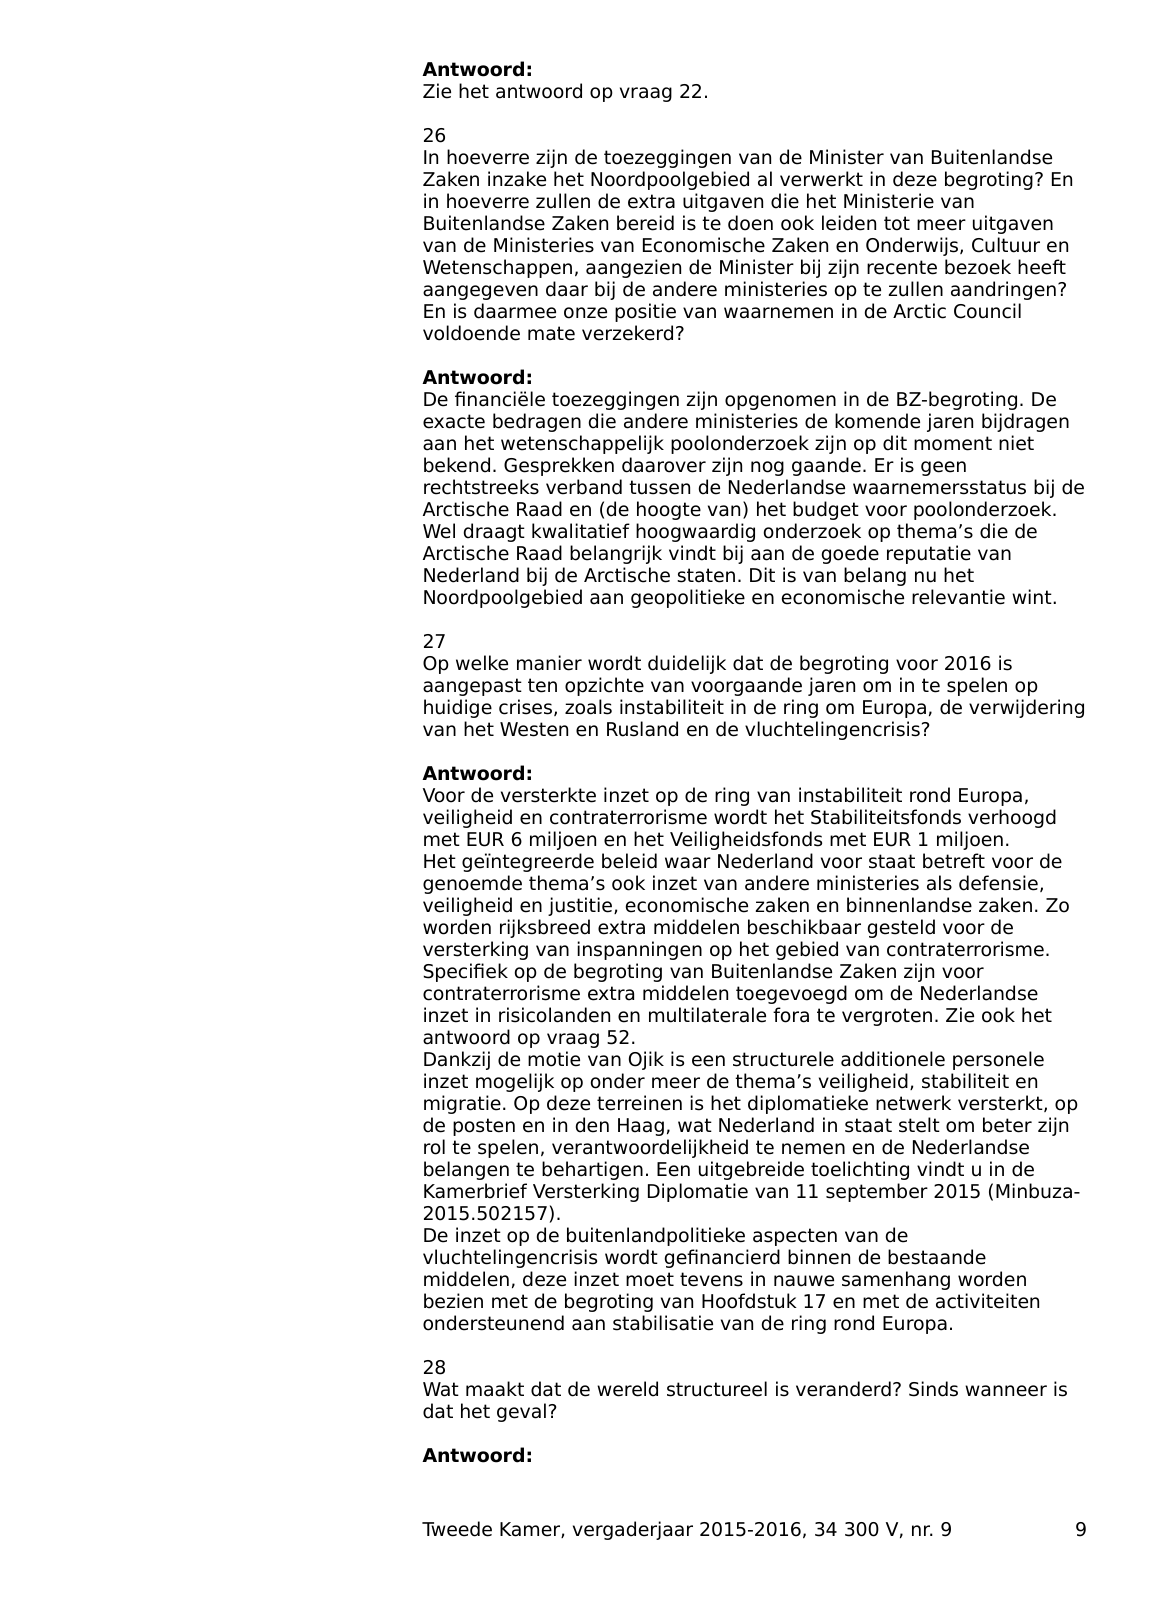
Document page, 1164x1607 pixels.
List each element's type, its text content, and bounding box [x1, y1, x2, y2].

text Zie het antwoord op vraag 22. [422, 81, 1087, 103]
text De financiële toezeggingen zijn opgenomen in de BZ-begroting. De exacte bedragen die andere ministeries de komende jaren bijdragen aan het wetenschappelijk poolonderzoek zijn op dit moment niet bekend. Gesprekken daarover zijn nog gaande. Er is geen rechtstreeks verband tussen de Nederlandse waarnemersstatus bij de Arctische Raad en (de hoogte van) het budget voor poolonderzoek. Wel draagt kwalitatief hoogwaardig onderzoek op thema’s die de Arctische Raad belangrijk vindt bij aan de goede reputatie van Nederland bij de Arctische staten. Dit is van belang nu het Noordpoolgebied aan geopolitieke en economische relevantie wint. [422, 389, 1087, 609]
text De inzet op de buitenlandpolitieke aspecten van de vluchtelingencrisis wordt gefinancierd binnen de bestaande middelen, deze inzet moet tevens in nauwe samenhang worden bezien met de begroting van Hoofdstuk 17 en met de activiteiten ondersteunend aan stabilisatie van de ring rond Europa. [422, 1225, 1087, 1335]
text Antwoord: [422, 763, 1087, 785]
text Het geïntegreerde beleid waar Nederland voor staat betreft voor de genoemde thema’s ook inzet van andere ministeries als defensie, veiligheid en justitie, economische zaken en binnenlandse zaken. Zo worden rijksbreed extra middelen beschikbaar gesteld voor de versterking van inspanningen op het gebied van contraterrorisme. Specifiek op de begroting van Buitenlandse Zaken zijn voor contraterrorisme extra middelen toegevoegd om de Nederlandse inzet in risicolanden en multilaterale fora te vergroten. Zie ook het antwoord op vraag 52. [422, 851, 1087, 1049]
text Antwoord: [422, 59, 1087, 81]
text Antwoord: [422, 367, 1087, 389]
text Voor de versterkte inzet op de ring van instabiliteit rond Europa, veiligheid en contraterrorisme wordt het Stabiliteitsfonds verhoogd met EUR 6 miljoen en het Veiligheidsfonds met EUR 1 miljoen. [422, 785, 1087, 851]
text Dankzij de motie van Ojik is een structurele additionele personele inzet mogelijk op onder meer de thema’s veiligheid, stabiliteit en migratie. Op deze terreinen is het diplomatieke netwerk versterkt, op de posten en in den Haag, wat Nederland in staat stelt om beter zijn rol te spelen, verantwoordelijkheid te nemen en de Nederlandse belangen te behartigen. Een uitgebreide toelichting vindt u in de Kamerbrief Versterking Diplomatie van 11 september 2015 (Minbuza-2015.502157). [422, 1049, 1087, 1225]
text In hoeverre zijn de toezeggingen van de Minister van Buitenlandse Zaken inzake het Noordpoolgebied al verwerkt in deze begroting? En in hoeverre zullen de extra uitgaven die het Ministerie van Buitenlandse Zaken bereid is te doen ook leiden tot meer uitgaven van de Ministeries van Economische Zaken en Onderwijs, Cultuur en Wetenschappen, aangezien de Minister bij zijn recente bezoek heeft aangegeven daar bij de andere ministeries op te zullen aandringen? En is daarmee onze positie van waarnemen in de Arctic Council voldoende mate verzekerd? [422, 147, 1087, 345]
text 28 [422, 1357, 1087, 1379]
text Wat maakt dat de wereld structureel is veranderd? Sinds wanneer is dat het geval? [422, 1379, 1087, 1423]
text Op welke manier wordt duidelijk dat de begroting voor 2016 is aangepast ten opzichte van voorgaande jaren om in te spelen op huidige crises, zoals instabiliteit in de ring om Europa, de verwijdering van het Westen en Rusland en de vluchtelingencrisis? [422, 653, 1087, 741]
text 27 [422, 631, 1087, 653]
text 26 [422, 125, 1087, 147]
text Antwoord: [422, 1445, 1087, 1467]
